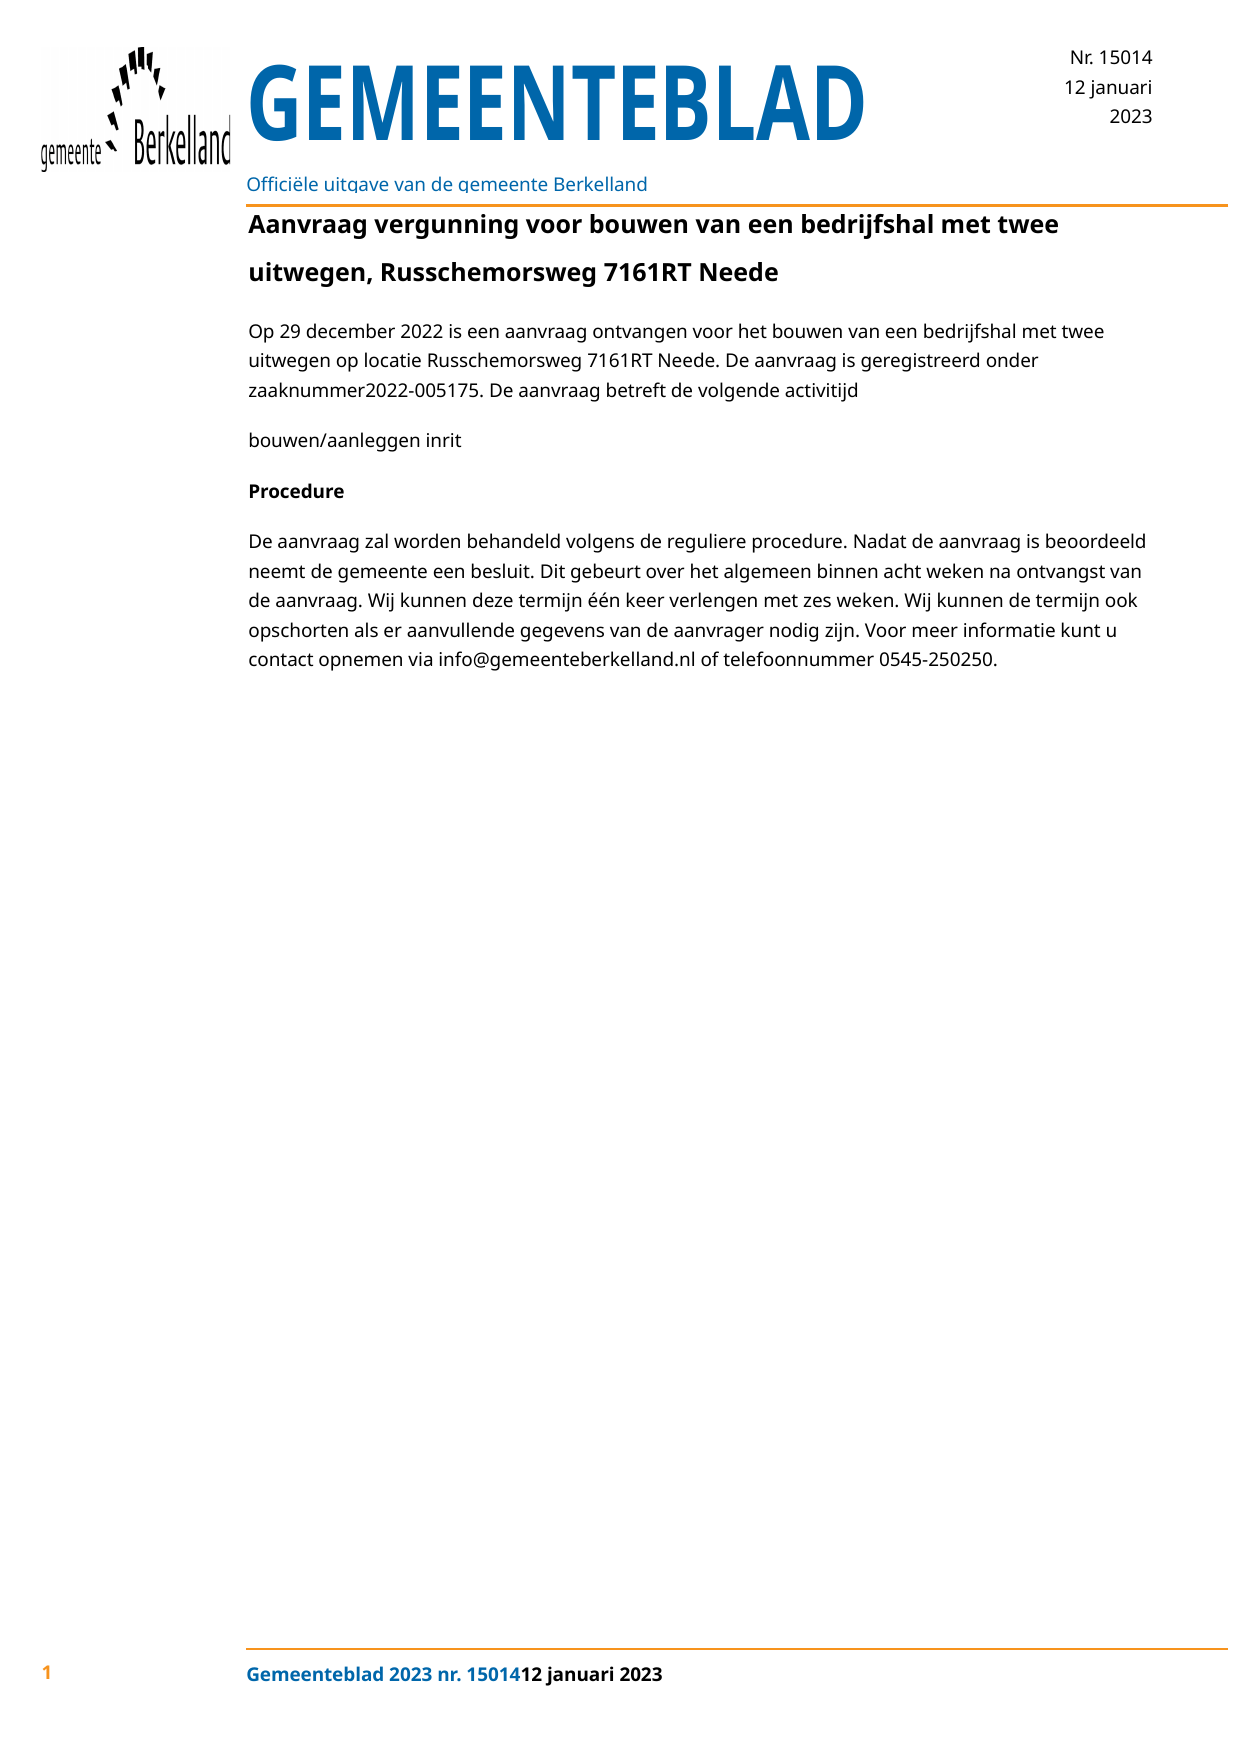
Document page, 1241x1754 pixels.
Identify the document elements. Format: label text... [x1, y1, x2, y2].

text De aanvraag zal worden behandeld volgens de reguliere procedure. Nadat de aanvraag is beoordeeld neemt de gemeente een besluit. Dit gebeurt over het algemeen binnen acht weken na ontvangst van de aanvraag. Wij kunnen deze termijn één keer verlengen met zes weken. Wij kunnen de termijn ook opschorten als er aanvullende gegevens van de aanvrager nodig zijn. Voor meer informatie kunt u contact opnemen via info@gemeenteberkelland.nl of telefoonnummer 0545-250250. [248, 528, 1152, 672]
text Procedure [248, 478, 1152, 504]
picture [41, 47, 231, 172]
text Op 29 december 2022 is een aanvraag ontvangen voor het bouwen van een bedrijfshal met twee uitwegen op locatie Russchemorsweg 7161RT Neede. De aanvraag is geregistreerd onder zaaknummer2022-005175. De aanvraag betreft de volgende activitijd [248, 318, 1152, 403]
text bouwen/aanleggen inrit [248, 427, 1152, 453]
text Aanvraag vergunning voor bouwen van een bedrijfshal met twee uitwegen, Russchemorsweg 7161RT Neede [248, 207, 1152, 288]
